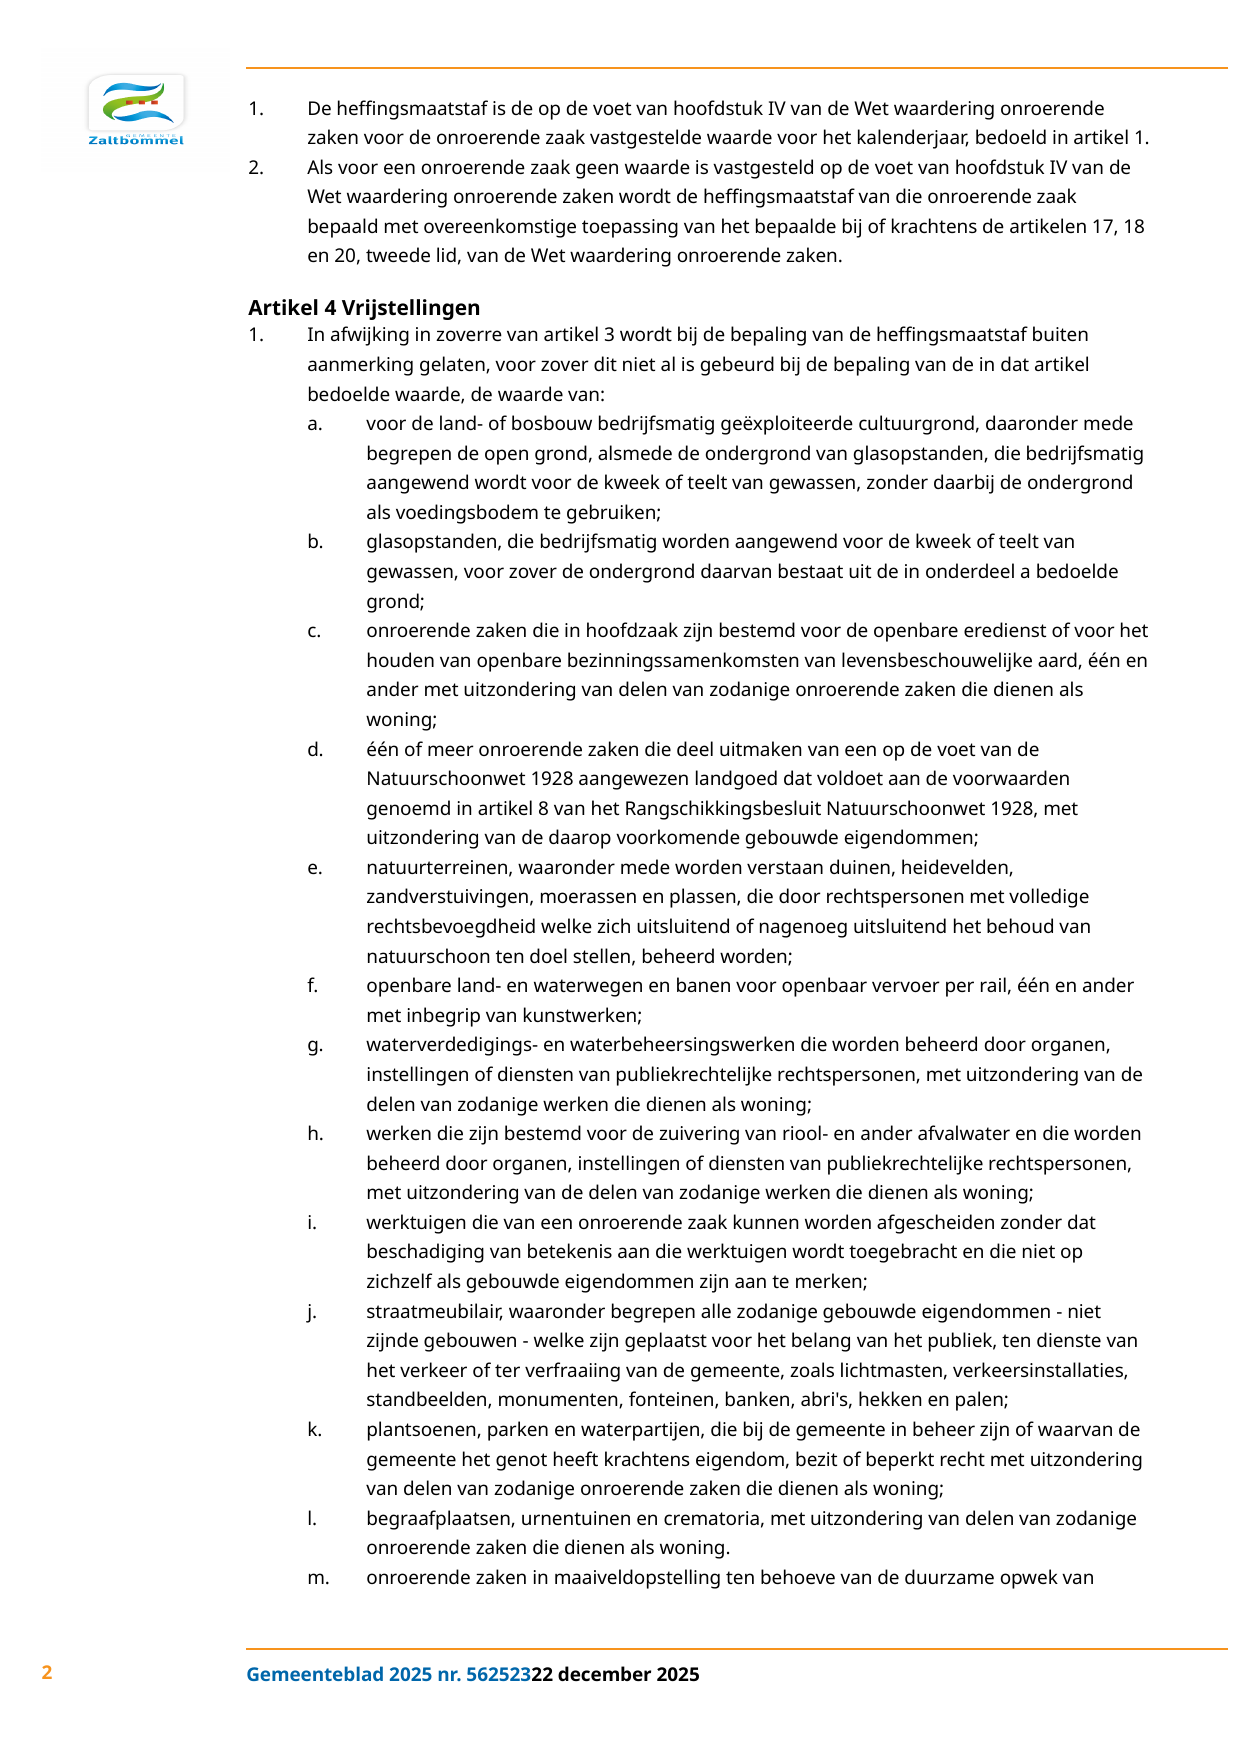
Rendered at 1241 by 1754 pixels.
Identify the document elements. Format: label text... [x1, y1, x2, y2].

text Artikel 4 Vrijstellingen [248, 293, 1152, 322]
list waterverdedigings- en waterbeheersingswerken die worden beheerd door organen, instellingen of diensten van publiekrechtelijke rechtspersonen, met uitzondering van de delen van zodanige werken die dienen als woning; [307, 1032, 1152, 1116]
list onroerende zaken die in hoofdzaak zijn bestemd voor de openbare eredienst of voor het houden van openbare bezinningssamenkomsten van levensbeschouwelijke aard, één en ander met uitzondering van delen van zodanige onroerende zaken die dienen als woning; [307, 617, 1152, 732]
list natuurterreinen, waaronder mede worden verstaan duinen, heidevelden, zandverstuivingen, moerassen en plassen, die door rechtspersonen met volledige rechtsbevoegdheid welke zich uitsluitend of nagenoeg uitsluitend het behoud van natuurschoon ten doel stellen, beheerd worden; [307, 854, 1152, 968]
list begraafplaatsen, urnentuinen en crematoria, met uitzondering van delen van zodanige onroerende zaken die dienen als woning. [307, 1505, 1152, 1560]
list Als voor een onroerende zaak geen waarde is vastgesteld op de voet van hoofdstuk IV van de Wet waardering onroerende zaken wordt de heffingsmaatstaf van die onroerende zaak bepaald met overeenkomstige toepassing van het bepaalde bij of krachtens de artikelen 17, 18 en 20, tweede lid, van de Wet waardering onroerende zaken. [248, 154, 1152, 268]
list plantsoenen, parken en waterpartijen, die bij de gemeente in beheer zijn of waarvan de gemeente het genot heeft krachtens eigendom, bezit of beperkt recht met uitzondering van delen van zodanige onroerende zaken die dienen als woning; [307, 1416, 1152, 1501]
list onroerende zaken in maaiveldopstelling ten behoeve van de duurzame opwek van [307, 1564, 1152, 1590]
list werktuigen die van een onroerende zaak kunnen worden afgescheiden zonder dat beschadiging van betekenis aan die werktuigen wordt toegebracht en die niet op zichzelf als gebouwde eigendommen zijn aan te merken; [307, 1209, 1152, 1294]
picture [41, 47, 231, 172]
list straatmeubilair, waaronder begrepen alle zodanige gebouwde eigendommen - niet zijnde gebouwen - welke zijn geplaatst voor het belang van het publiek, ten dienste van het verkeer of ter verfraaiing van de gemeente, zoals lichtmasten, verkeersinstallaties, standbeelden, monumenten, fonteinen, banken, abri's, hekken en palen; [307, 1298, 1152, 1412]
list één of meer onroerende zaken die deel uitmaken van een op de voet van de Natuurschoonwet 1928 aangewezen landgoed dat voldoet aan de voorwaarden genoemd in artikel 8 van het Rangschikkingsbesluit Natuurschoonwet 1928, met uitzondering van de daarop voorkomende gebouwde eigendommen; [307, 736, 1152, 850]
list In afwijking in zoverre van artikel 3 wordt bij de bepaling van de heffingsmaatstaf buiten aanmerking gelaten, voor zover dit niet al is gebeurd bij de bepaling van de in dat artikel bedoelde waarde, de waarde van: [248, 322, 1152, 406]
list openbare land- en waterwegen en banen voor openbaar vervoer per rail, één en ander met inbegrip van kunstwerken; [307, 972, 1152, 1028]
list werken die zijn bestemd voor de zuivering van riool- en ander afvalwater en die worden beheerd door organen, instellingen of diensten van publiekrechtelijke rechtspersonen, met uitzondering van de delen van zodanige werken die dienen als woning; [307, 1120, 1152, 1205]
list De heffingsmaatstaf is de op de voet van hoofdstuk IV van de Wet waardering onroerende zaken voor de onroerende zaak vastgestelde waarde voor het kalenderjaar, bedoeld in artikel 1. [248, 95, 1152, 150]
list glasopstanden, die bedrijfsmatig worden aangewend voor de kweek of teelt van gewassen, voor zover de ondergrond daarvan bestaat uit de in onderdeel a bedoelde grond; [307, 529, 1152, 613]
list voor de land- of bosbouw bedrijfsmatig geëxploiteerde cultuurgrond, daaronder mede begrepen de open grond, alsmede de ondergrond van glasopstanden, die bedrijfsmatig aangewend wordt voor de kweek of teelt van gewassen, zonder daarbij de ondergrond als voedingsbodem te gebruiken; [307, 410, 1152, 525]
